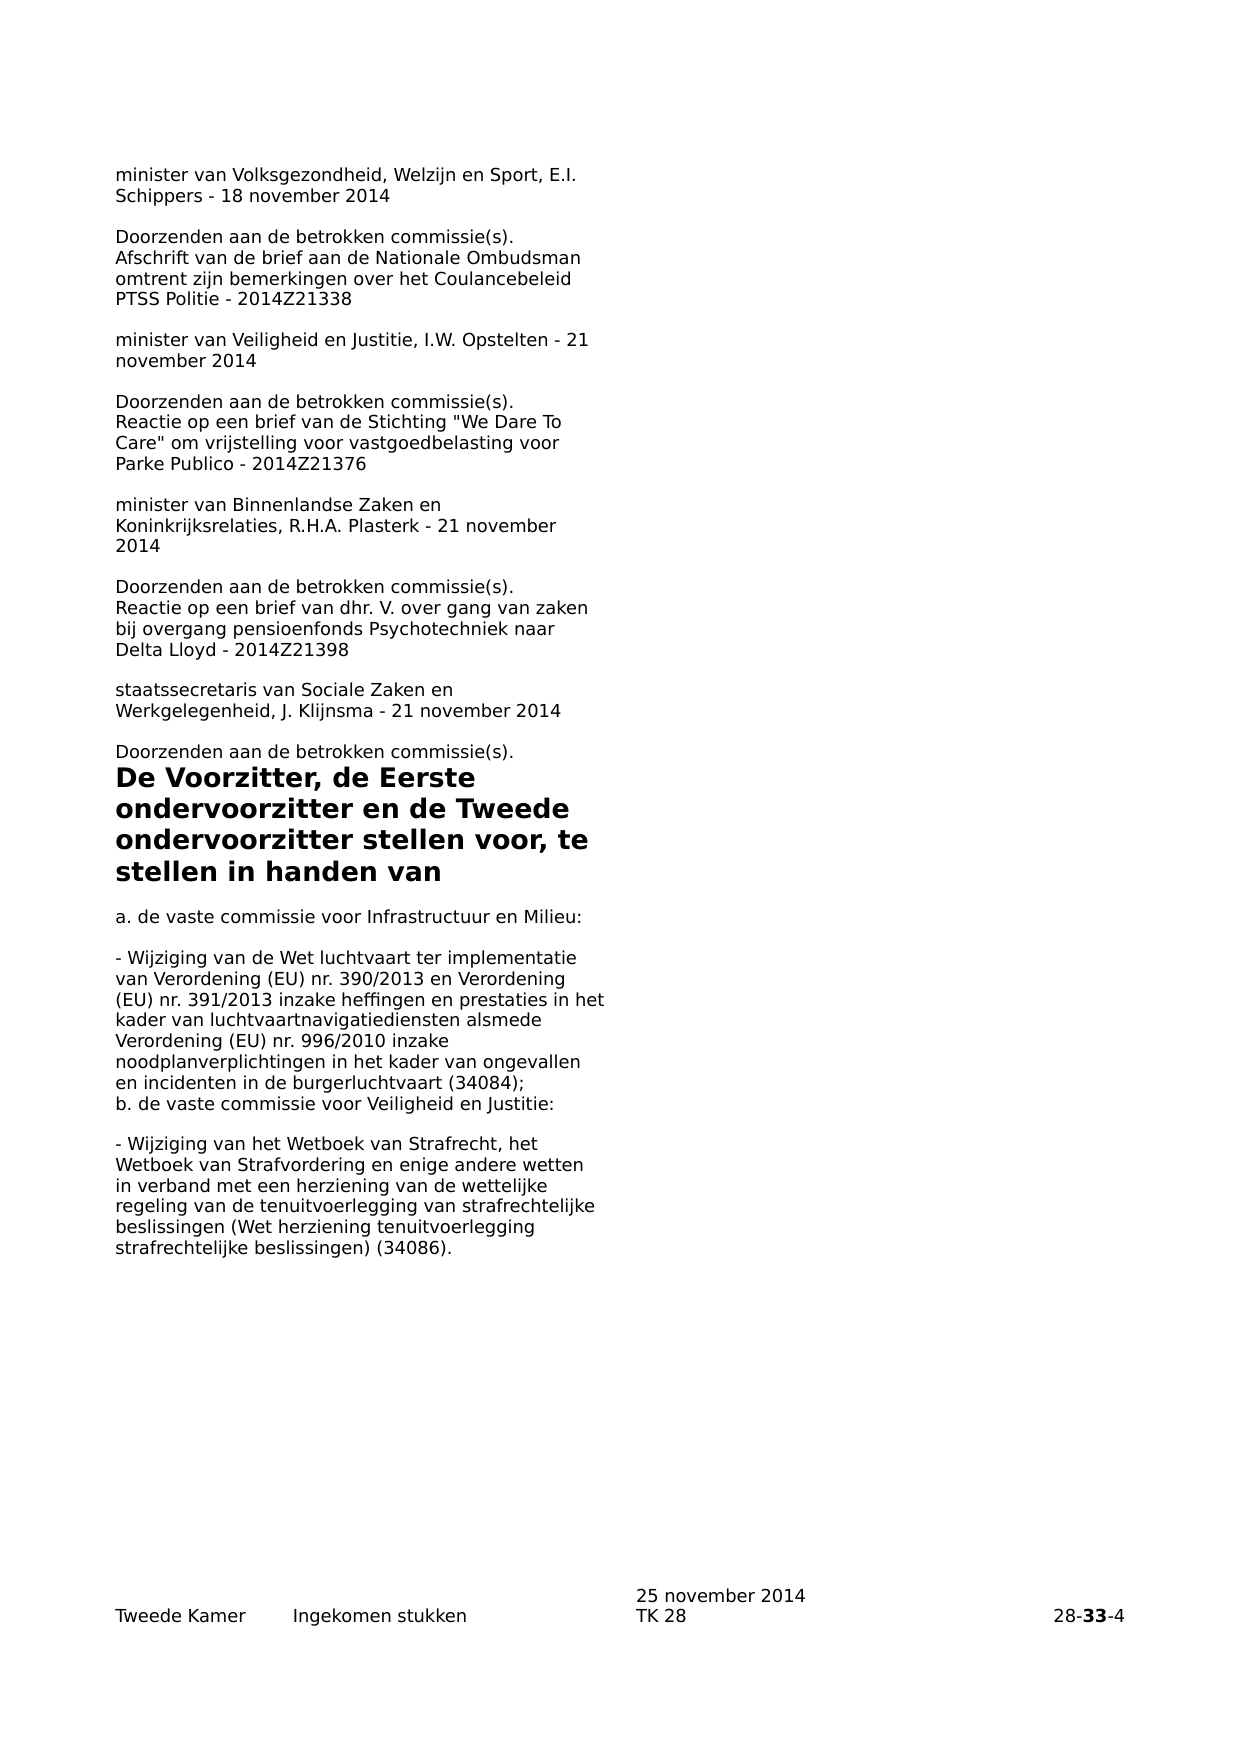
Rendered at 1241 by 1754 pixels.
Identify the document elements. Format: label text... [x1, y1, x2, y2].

text minister van Volksgezondheid, Welzijn en Sport, E.I. Schippers - 18 november 2014 [115, 165, 605, 207]
text b. de vaste commissie voor Veiligheid en Justitie: [115, 1093, 605, 1114]
text a. de vaste commissie voor Infrastructuur en Milieu: [115, 907, 605, 928]
text - Wijziging van de Wet luchtvaart ter implementatie van Verordening (EU) nr. 390/2013 en Verordening (EU) nr. 391/2013 inzake heffingen en prestaties in het kader van luchtvaartnavigatiediensten alsmede Verordening (EU) nr. 996/2010 inzake noodplanverplichtingen in het kader van ongevallen en incidenten in de burgerluchtvaart (34084); [115, 948, 605, 1093]
text Doorzenden aan de betrokken commissie(s). [115, 227, 605, 247]
title De Voorzitter, de Eerste ondervoorzitter en de Tweede ondervoorzitter stellen voor, te stellen in handen van [115, 762, 605, 887]
text Afschrift van de brief aan de Nationale Ombudsman omtrent zijn bemerkingen over het Coulancebeleid PTSS Politie - 2014Z21338 [115, 247, 605, 310]
text minister van Veiligheid en Justitie, I.W. Opstelten - 21 november 2014 [115, 330, 605, 371]
text - Wijziging van het Wetboek van Strafrecht, het Wetboek van Strafvordering en enige andere wetten in verband met een herziening van de wettelijke regeling van de tenuitvoerlegging van strafrechtelijke beslissingen (Wet herziening tenuitvoerlegging strafrechtelijke beslissingen) (34086). [115, 1134, 605, 1258]
text Doorzenden aan de betrokken commissie(s). [115, 391, 605, 412]
text Doorzenden aan de betrokken commissie(s). [115, 577, 605, 598]
text Doorzenden aan de betrokken commissie(s). [115, 742, 605, 762]
text staatssecretaris van Sociale Zaken en Werkgelegenheid, J. Klijnsma - 21 november 2014 [115, 680, 605, 722]
text Reactie op een brief van dhr. V. over gang van zaken bij overgang pensioenfonds Psychotechniek naar Delta Lloyd - 2014Z21398 [115, 598, 605, 660]
text minister van Binnenlandse Zaken en Koninkrijksrelaties, R.H.A. Plasterk - 21 november 2014 [115, 495, 605, 557]
text Reactie op een brief van de Stichting "We Dare To Care" om vrijstelling voor vastgoedbelasting voor Parke Publico - 2014Z21376 [115, 412, 605, 475]
